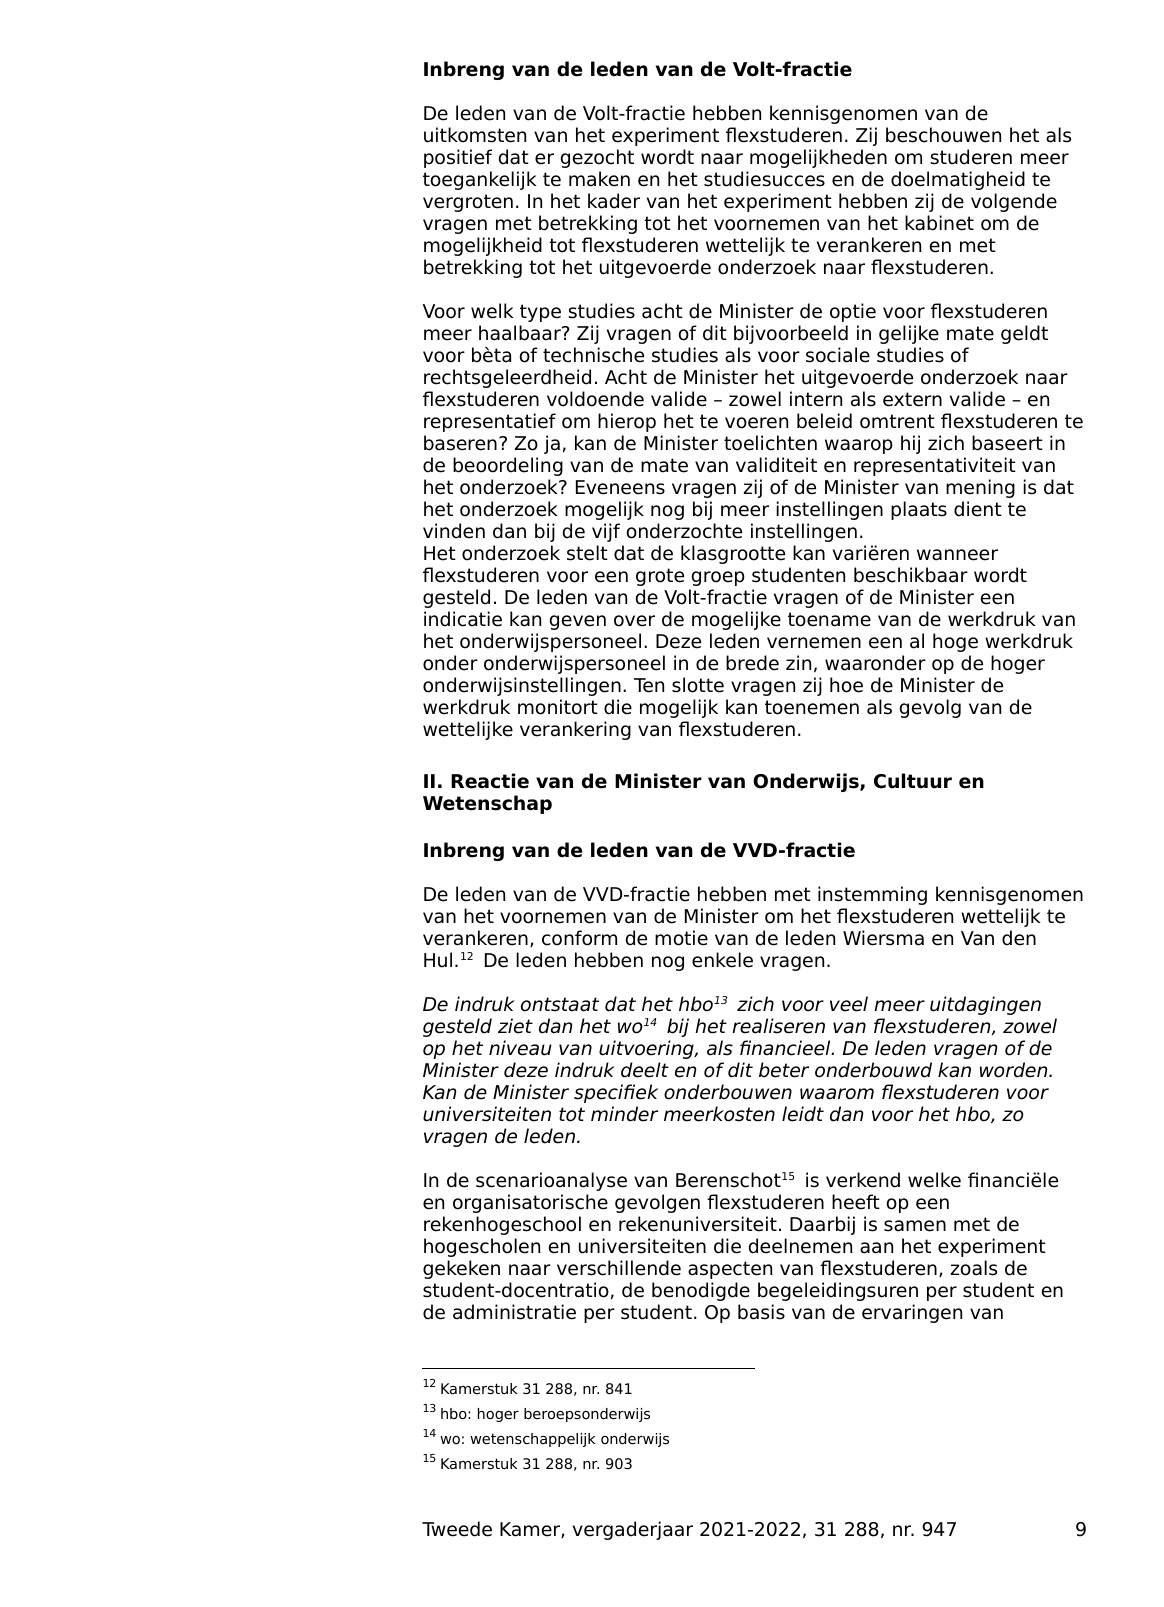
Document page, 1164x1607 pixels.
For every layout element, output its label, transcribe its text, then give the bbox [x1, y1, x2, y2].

subtitle II. Reactie van de Minister van Onderwijs, Cultuur en Wetenschap [422, 771, 1087, 815]
text De leden van de Volt-fractie hebben kennisgenomen van de uitkomsten van het experiment flexstuderen. Zij beschouwen het als positief dat er gezocht wordt naar mogelijkheden om studeren meer toegankelijk te maken en het studiesucces en de doelmatigheid te vergroten. In het kader van het experiment hebben zij de volgende vragen met betrekking tot het voornemen van het kabinet om de mogelijkheid tot flexstuderen wettelijk te verankeren en met betrekking tot het uitgevoerde onderzoek naar flexstuderen. [422, 103, 1087, 279]
subtitle Inbreng van de leden van de VVD-fractie [422, 840, 1087, 862]
text Het onderzoek stelt dat de klasgrootte kan variëren wanneer flexstuderen voor een grote groep studenten beschikbaar wordt gesteld. De leden van de Volt-fractie vragen of de Minister een indicatie kan geven over de mogelijke toename van de werkdruk van het onderwijspersoneel. Deze leden vernemen een al hoge werkdruk onder onderwijspersoneel in de brede zin, waaronder op de hoger onderwijsinstellingen. Ten slotte vragen zij hoe de Minister de werkdruk monitort die mogelijk kan toenemen als gevolg van de wettelijke verankering van flexstuderen. [422, 543, 1087, 741]
subtitle Inbreng van de leden van de Volt-fractie [422, 59, 1087, 81]
text wo: wetenschappelijk onderwijs [422, 1427, 1087, 1449]
text Voor welk type studies acht de Minister de optie voor flexstuderen meer haalbaar? Zij vragen of dit bijvoorbeeld in gelijke mate geldt voor bèta of technische studies als voor sociale studies of rechtsgeleerdheid. Acht de Minister het uitgevoerde onderzoek naar flexstuderen voldoende valide – zowel intern als extern valide – en representatief om hierop het te voeren beleid omtrent flexstuderen te baseren? Zo ja, kan de Minister toelichten waarop hij zich baseert in de beoordeling van de mate van validiteit en representativiteit van het onderzoek? Eveneens vragen zij of de Minister van mening is dat het onderzoek mogelijk nog bij meer instellingen plaats dient te vinden dan bij de vijf onderzochte instellingen. [422, 301, 1087, 543]
text De indruk ontstaat dat het hbo zich voor veel meer uitdagingen gesteld ziet dan het wo bij het realiseren van flexstuderen, zowel op het niveau van uitvoering, als financieel. De leden vragen of de Minister deze indruk deelt en of dit beter onderbouwd kan worden. Kan de Minister specifiek onderbouwen waarom flexstuderen voor universiteiten tot minder meerkosten leidt dan voor het hbo, zo vragen de leden. [422, 994, 1087, 1148]
text In de scenarioanalyse van Berenschot is verkend welke financiële en organisatorische gevolgen flexstuderen heeft op een rekenhogeschool en rekenuniversiteit. Daarbij is samen met de hogescholen en universiteiten die deelnemen aan het experiment gekeken naar verschillende aspecten van flexstuderen, zoals de student-docentratio, de benodigde begeleidingsuren per student en de administratie per student. Op basis van de ervaringen van [422, 1170, 1087, 1324]
text hbo: hoger beroepsonderwijs [422, 1402, 1087, 1424]
text Kamerstuk 31 288, nr. 841 [422, 1377, 1087, 1399]
text De leden van de VVD-fractie hebben met instemming kennisgenomen van het voornemen van de Minister om het flexstuderen wettelijk te verankeren, conform de motie van de leden Wiersma en Van den Hul. De leden hebben nog enkele vragen. [422, 884, 1087, 972]
text Kamerstuk 31 288, nr. 903 [422, 1452, 1087, 1474]
